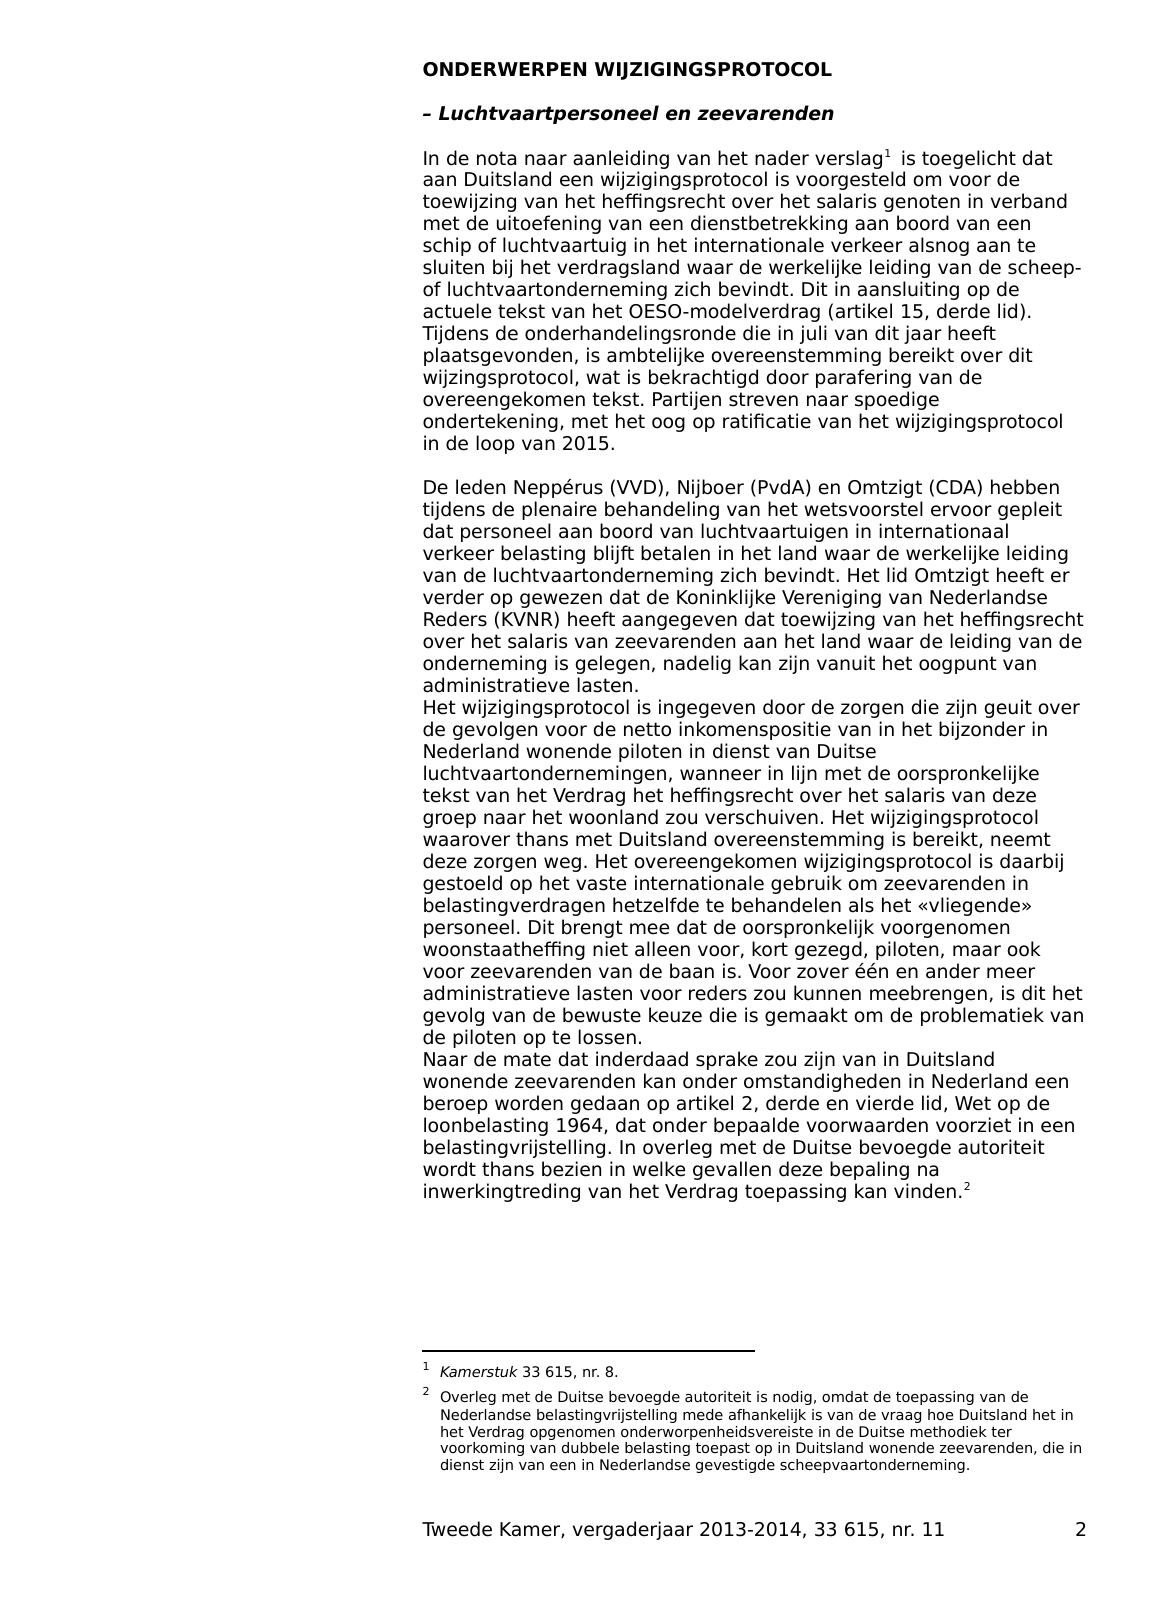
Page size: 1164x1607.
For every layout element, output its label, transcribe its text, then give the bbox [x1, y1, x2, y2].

text De leden Neppérus (VVD), Nijboer (PvdA) en Omtzigt (CDA) hebben tijdens de plenaire behandeling van het wetsvoorstel ervoor gepleit dat personeel aan boord van luchtvaartuigen in internationaal verkeer belasting blijft betalen in het land waar de werkelijke leiding van de luchtvaartonderneming zich bevindt. Het lid Omtzigt heeft er verder op gewezen dat de Koninklijke Vereniging van Nederlandse Reders (KVNR) heeft aangegeven dat toewijzing van het heffingsrecht over het salaris van zeevarenden aan het land waar de leiding van de onderneming is gelegen, nadelig kan zijn vanuit het oogpunt van administratieve lasten. [422, 477, 1087, 697]
subtitle ONDERWERPEN WIJZIGINGSPROTOCOL [422, 59, 1087, 81]
text Kamerstuk 33 615, nr. 8. [422, 1360, 1087, 1382]
text Het wijzigingsprotocol is ingegeven door de zorgen die zijn geuit over de gevolgen voor de netto inkomenspositie van in het bijzonder in Nederland wonende piloten in dienst van Duitse luchtvaartondernemingen, wanneer in lijn met de oorspronkelijke tekst van het Verdrag het heffingsrecht over het salaris van deze groep naar het woonland zou verschuiven. Het wijzigingsprotocol waarover thans met Duitsland overeenstemming is bereikt, neemt deze zorgen weg. Het overeengekomen wijzigingsprotocol is daarbij gestoeld op het vaste internationale gebruik om zeevarenden in belastingverdragen hetzelfde te behandelen als het «vliegende» personeel. Dit brengt mee dat de oorspronkelijk voorgenomen woonstaatheffing niet alleen voor, kort gezegd, piloten, maar ook voor zeevarenden van de baan is. Voor zover één en ander meer administratieve lasten voor reders zou kunnen meebrengen, is dit het gevolg van de bewuste keuze die is gemaakt om de problematiek van de piloten op te lossen. [422, 697, 1087, 1049]
text In de nota naar aanleiding van het nader verslag is toegelicht dat aan Duitsland een wijzigingsprotocol is voorgesteld om voor de toewijzing van het heffingsrecht over het salaris genoten in verband met de uitoefening van een dienstbetrekking aan boord van een schip of luchtvaartuig in het internationale verkeer alsnog aan te sluiten bij het verdragsland waar de werkelijke leiding van de scheep- of luchtvaartonderneming zich bevindt. Dit in aansluiting op de actuele tekst van het OESO-modelverdrag (artikel 15, derde lid). Tijdens de onderhandelingsronde die in juli van dit jaar heeft plaatsgevonden, is ambtelijke overeenstemming bereikt over dit wijzingsprotocol, wat is bekrachtigd door parafering van de overeengekomen tekst. Partijen streven naar spoedige ondertekening, met het oog op ratificatie van het wijzigingsprotocol in de loop van 2015. [422, 147, 1087, 455]
subtitle – Luchtvaartpersoneel en zeevarenden [422, 103, 1087, 125]
text Naar de mate dat inderdaad sprake zou zijn van in Duitsland wonende zeevarenden kan onder omstandigheden in Nederland een beroep worden gedaan op artikel 2, derde en vierde lid, Wet op de loonbelasting 1964, dat onder bepaalde voorwaarden voorziet in een belastingvrijstelling. In overleg met de Duitse bevoegde autoriteit wordt thans bezien in welke gevallen deze bepaling na inwerkingtreding van het Verdrag toepassing kan vinden. [422, 1049, 1087, 1203]
text Overleg met de Duitse bevoegde autoriteit is nodig, omdat de toepassing van de Nederlandse belastingvrijstelling mede afhankelijk is van de vraag hoe Duitsland het in het Verdrag opgenomen onderworpenheidsvereiste in de Duitse methodiek ter voorkoming van dubbele belasting toepast op in Duitsland wonende zeevarenden, die in dienst zijn van een in Nederlandse gevestigde scheepvaartonderneming. [422, 1385, 1087, 1474]
